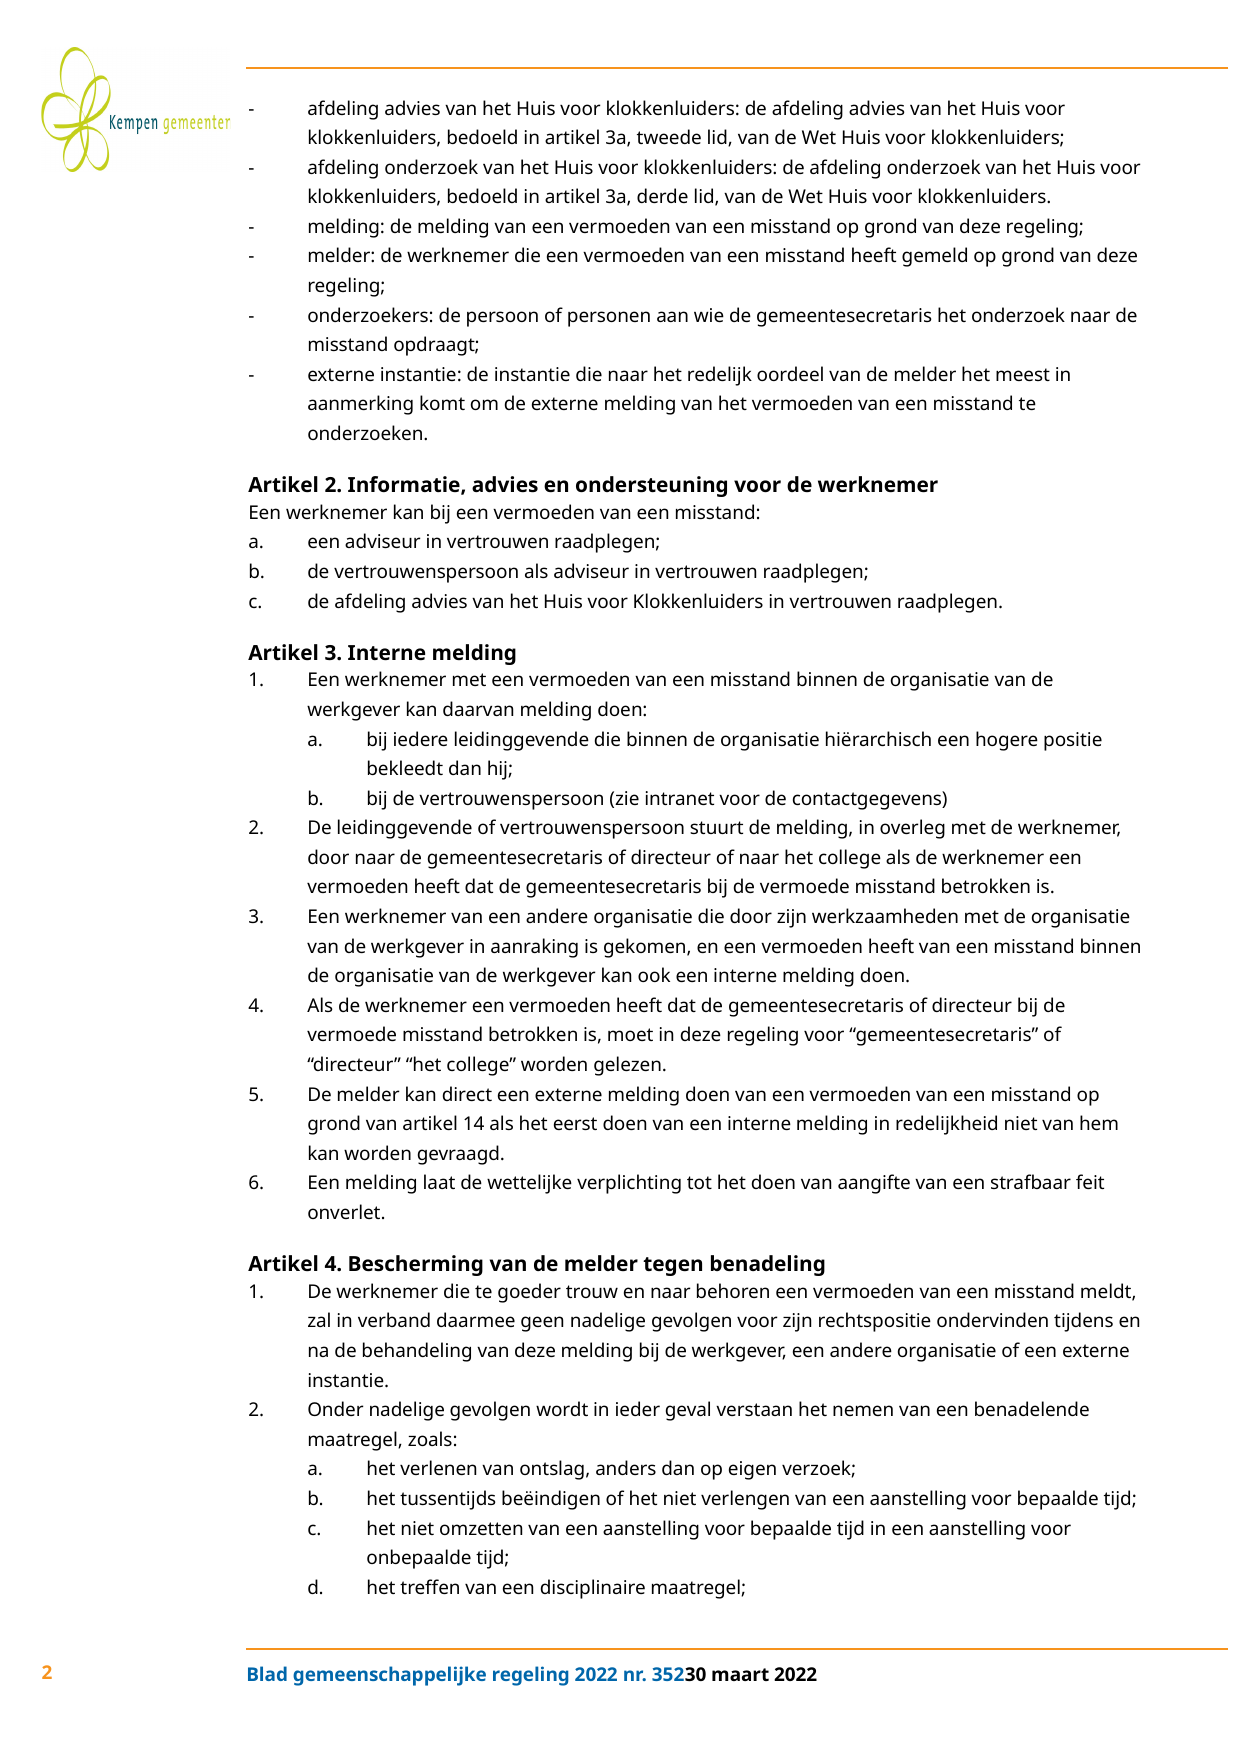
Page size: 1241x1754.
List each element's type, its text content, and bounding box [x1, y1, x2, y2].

list Als de werknemer een vermoeden heeft dat de gemeentesecretaris of directeur bij de vermoede misstand betrokken is, moet in deze regeling voor “gemeentesecretaris” of “directeur” “het college” worden gelezen. [248, 992, 1152, 1077]
text Artikel 4. Bescherming van de melder tegen benadeling [248, 1249, 1152, 1278]
list bij iedere leidinggevende die binnen de organisatie hiërarchisch een hogere positie bekleedt dan hij; [307, 726, 1152, 781]
list Een melding laat de wettelijke verplichting tot het doen van aangifte van een strafbaar feit onverlet. [248, 1169, 1152, 1225]
list afdeling advies van het Huis voor klokkenluiders: de afdeling advies van het Huis voor klokkenluiders, bedoeld in artikel 3a, tweede lid, van de Wet Huis voor klokkenluiders; [248, 95, 1152, 150]
list bij de vertrouwenspersoon (zie intranet voor de contactgegevens) [307, 785, 1152, 811]
text Artikel 3. Interne melding [248, 638, 1152, 667]
list Een werknemer met een vermoeden van een misstand binnen de organisatie van de werkgever kan daarvan melding doen: [248, 667, 1152, 722]
list De melder kan direct een externe melding doen van een vermoeden van een misstand op grond van artikel 14 als het eerst doen van een interne melding in redelijkheid niet van hem kan worden gevraagd. [248, 1081, 1152, 1166]
list de afdeling advies van het Huis voor Klokkenluiders in vertrouwen raadplegen. [248, 588, 1152, 613]
list het treffen van een disciplinaire maatregel; [307, 1574, 1152, 1599]
list onderzoekers: de persoon of personen aan wie de gemeentesecretaris het onderzoek naar de misstand opdraagt; [248, 302, 1152, 357]
list het verlenen van ontslag, anders dan op eigen verzoek; [307, 1456, 1152, 1481]
list de vertrouwenspersoon als adviseur in vertrouwen raadplegen; [248, 558, 1152, 584]
list Een werknemer van een andere organisatie die door zijn werkzaamheden met de organisatie van de werkgever in aanraking is gekomen, en een vermoeden heeft van een misstand binnen de organisatie van de werkgever kan ook een interne melding doen. [248, 903, 1152, 988]
list De werknemer die te goeder trouw en naar behoren een vermoeden van een misstand meldt, zal in verband daarmee geen nadelige gevolgen voor zijn rechtspositie ondervinden tijdens en na de behandeling van deze melding bij de werkgever, een andere organisatie of een externe instantie. [248, 1278, 1152, 1392]
picture [41, 47, 231, 172]
list melder: de werknemer die een vermoeden van een misstand heeft gemeld op grond van deze regeling; [248, 243, 1152, 298]
list een adviseur in vertrouwen raadplegen; [248, 529, 1152, 554]
list De leidinggevende of vertrouwenspersoon stuurt de melding, in overleg met de werknemer, door naar de gemeentesecretaris of directeur of naar het college als de werknemer een vermoeden heeft dat de gemeentesecretaris bij de vermoede misstand betrokken is. [248, 814, 1152, 899]
text Een werknemer kan bij een vermoeden van een misstand: [248, 499, 1152, 525]
list het tussentijds beëindigen of het niet verlengen van een aanstelling voor bepaalde tijd; [307, 1485, 1152, 1511]
list melding: de melding van een vermoeden van een misstand op grond van deze regeling; [248, 213, 1152, 239]
list afdeling onderzoek van het Huis voor klokkenluiders: de afdeling onderzoek van het Huis voor klokkenluiders, bedoeld in artikel 3a, derde lid, van de Wet Huis voor klokkenluiders. [248, 154, 1152, 209]
list het niet omzetten van een aanstelling voor bepaalde tijd in een aanstelling voor onbepaalde tijd; [307, 1515, 1152, 1570]
list externe instantie: de instantie die naar het redelijk oordeel van de melder het meest in aanmerking komt om de externe melding van het vermoeden van een misstand te onderzoeken. [248, 361, 1152, 446]
list Onder nadelige gevolgen wordt in ieder geval verstaan het nemen van een benadelende maatregel, zoals: [248, 1396, 1152, 1452]
text Artikel 2. Informatie, advies en ondersteuning voor de werknemer [248, 471, 1152, 499]
